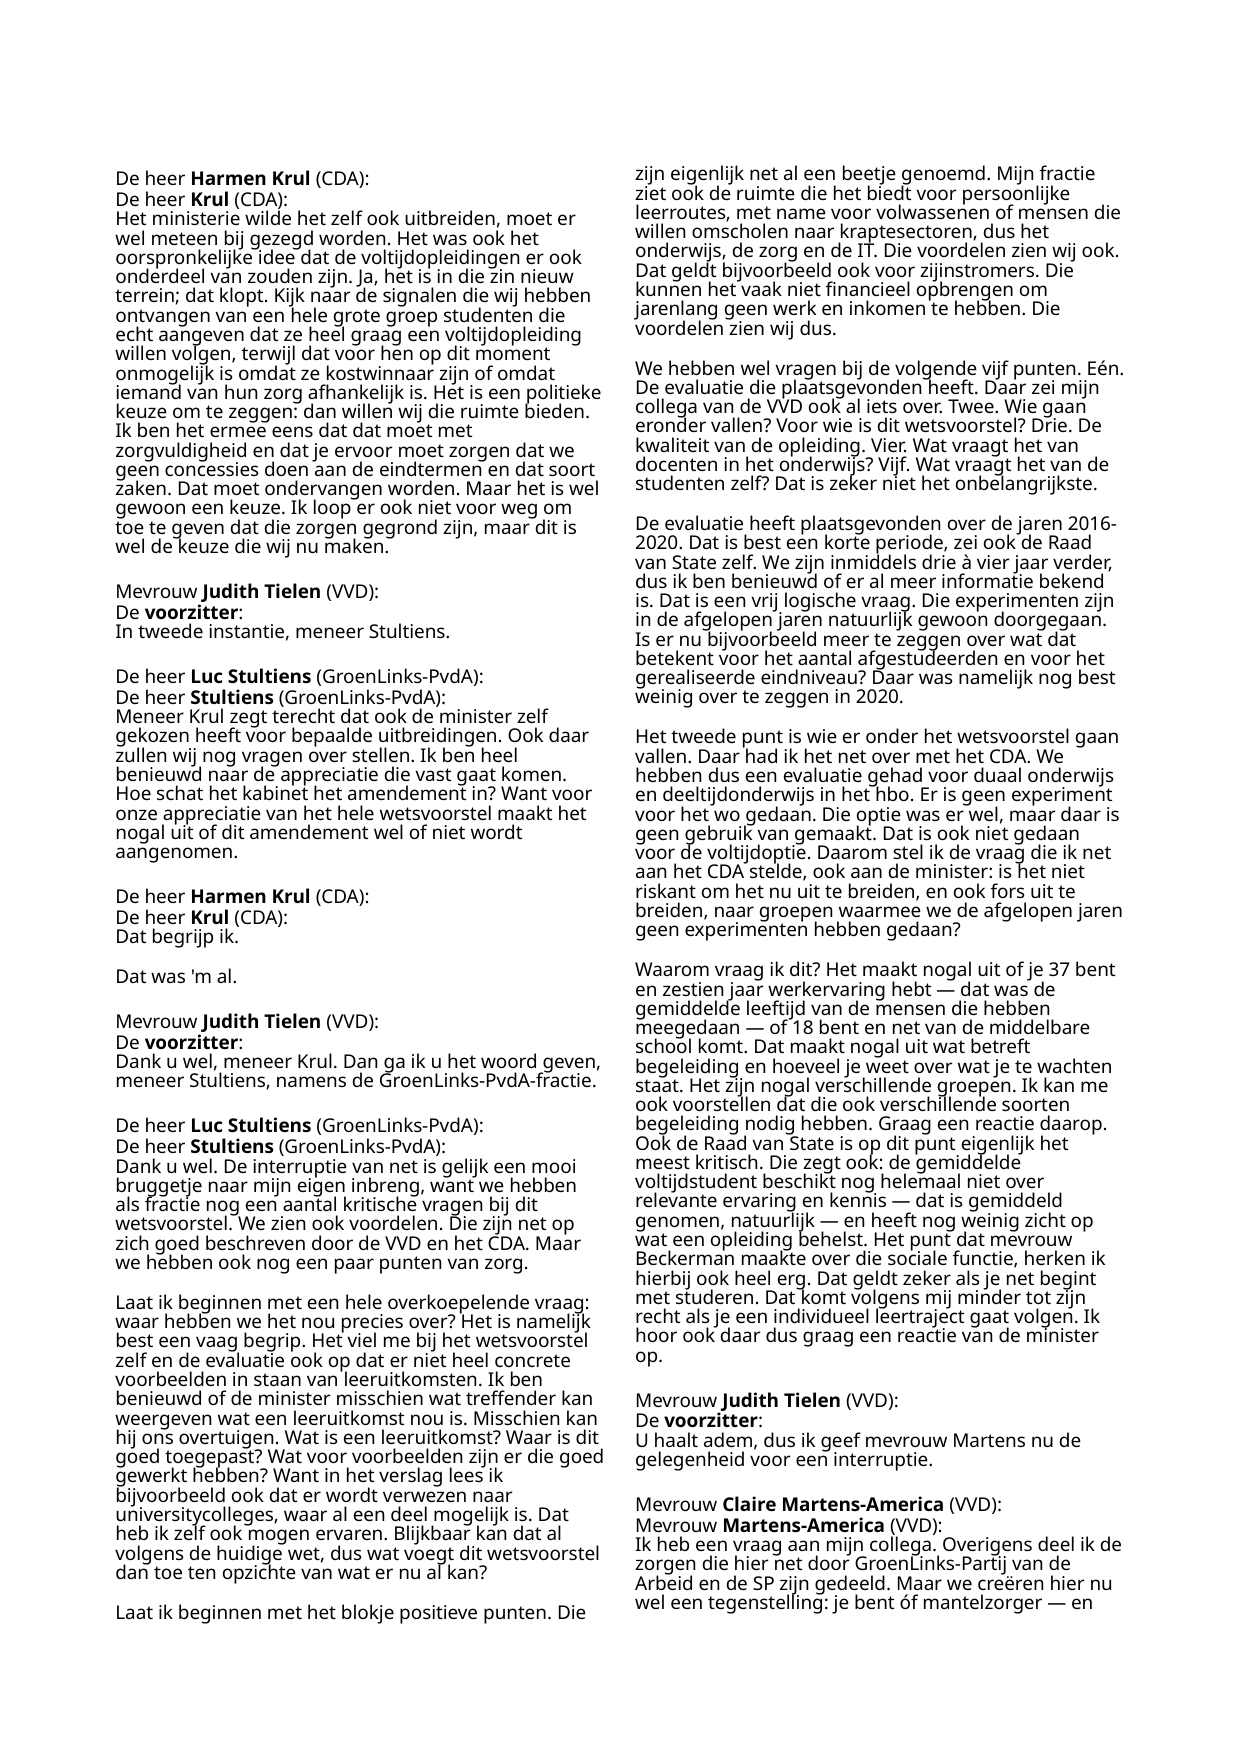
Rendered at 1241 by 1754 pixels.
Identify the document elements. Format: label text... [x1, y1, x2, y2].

text De voorzitter: [115, 1034, 605, 1053]
text De voorzitter: [635, 1412, 1125, 1432]
text Ik heb een vraag aan mijn collega. Overigens deel ik de zorgen die hier net door GroenLinks-Partij van de Arbeid en de SP zijn gedeeld. Maar we creëren hier nu wel een tegenstelling: je bent óf mantelzorger — en [635, 1536, 1125, 1613]
text Dank u wel, meneer Krul. Dan ga ik u het woord geven, meneer Stultiens, namens de GroenLinks-PvdA-fractie. [115, 1053, 605, 1092]
text Mevrouw Judith Tielen (VVD): [635, 1387, 1125, 1412]
text De voorzitter: [115, 604, 605, 623]
text Meneer Krul zegt terecht dat ook de minister zelf gekozen heeft voor bepaalde uitbreidingen. Ook daar zullen wij nog vragen over stellen. Ik ben heel benieuwd naar de appreciatie die vast gaat komen. Hoe schat het kabinet het amendement in? Want voor onze appreciatie van het hele wetsvoorstel maakt het nogal uit of dit amendement wel of niet wordt aangenomen. [115, 708, 605, 862]
text Mevrouw Judith Tielen (VVD): [115, 1008, 605, 1034]
text Laat ik beginnen met het blokje positieve punten. Die [115, 1604, 605, 1623]
text Mevrouw Martens-America (VVD): [635, 1517, 1125, 1536]
text Het ministerie wilde het zelf ook uitbreiden, moet er wel meteen bij gezegd worden. Het was ook het oorspronkelijke idee dat de voltijdopleidingen er ook onderdeel van zouden zijn. Ja, het is in die zin nieuw terrein; dat klopt. Kijk naar de signalen die wij hebben ontvangen van een hele grote groep studenten die echt aangeven dat ze heel graag een voltijdopleiding willen volgen, terwijl dat voor hen op dit moment onmogelijk is omdat ze kostwinnaar zijn of omdat iemand van hun zorg afhankelijk is. Het is een politieke keuze om te zeggen: dan willen wij die ruimte bieden. Ik ben het ermee eens dat dat moet met zorgvuldigheid en dat je ervoor moet zorgen dat we geen concessies doen aan de eindtermen en dat soort zaken. Dat moet ondervangen worden. Maar het is wel gewoon een keuze. Ik loop er ook niet voor weg om toe te geven dat die zorgen gegrond zijn, maar dit is wel de keuze die wij nu maken. [115, 210, 605, 557]
text De evaluatie heeft plaatsgevonden over de jaren 2016-2020. Dat is best een korte periode, zei ook de Raad van State zelf. We zijn inmiddels drie à vier jaar verder, dus ik ben benieuwd of er al meer informatie bekend is. Dat is een vrij logische vraag. Die experimenten zijn in de afgelopen jaren natuurlijk gewoon doorgegaan. Is er nu bijvoorbeeld meer te zeggen over wat dat betekent voor het aantal afgestudeerden en voor het gerealiseerde eindniveau? Daar was namelijk nog best weinig over te zeggen in 2020. [635, 515, 1125, 708]
text Waarom vraag ik dit? Het maakt nogal uit of je 37 bent en zestien jaar werkervaring hebt — dat was de gemiddelde leeftijd van de mensen die hebben meegedaan — of 18 bent en net van de middelbare school komt. Dat maakt nogal uit wat betreft begeleiding en hoeveel je weet over wat je te wachten staat. Het zijn nogal verschillende groepen. Ik kan me ook voorstellen dat die ook verschillende soorten begeleiding nodig hebben. Graag een reactie daarop. Ook de Raad van State is op dit punt eigenlijk het meest kritisch. Die zegt ook: de gemiddelde voltijdstudent beschikt nog helemaal niet over relevante ervaring en kennis — dat is gemiddeld genomen, natuurlijk — en heeft nog weinig zicht op wat een opleiding behelst. Het punt dat mevrouw Beckerman maakte over die sociale functie, herken ik hierbij ook heel erg. Dat geldt zeker als je net begint met studeren. Dat komt volgens mij minder tot zijn recht als je een individueel leertraject gaat volgen. Ik hoor ook daar dus graag een reactie van de minister op. [635, 961, 1125, 1366]
text Dank u wel. De interruptie van net is gelijk een mooi bruggetje naar mijn eigen inbreng, want we hebben als fractie nog een aantal kritische vragen bij dit wetsvoorstel. We zien ook voordelen. Die zijn net op zich goed beschreven door de VVD en het CDA. Maar we hebben ook nog een paar punten van zorg. [115, 1158, 605, 1273]
text Mevrouw Claire Martens-America (VVD): [635, 1491, 1125, 1517]
text De heer Krul (CDA): [115, 909, 605, 928]
text Laat ik beginnen met een hele overkoepelende vraag: waar hebben we het nou precies over? Het is namelijk best een vaag begrip. Het viel me bij het wetsvoorstel zelf en de evaluatie ook op dat er niet heel concrete voorbeelden in staan van leeruitkomsten. Ik ben benieuwd of de minister misschien wat treffender kan weergeven wat een leeruitkomst nou is. Misschien kan hij ons overtuigen. Wat is een leeruitkomst? Waar is dit goed toegepast? Wat voor voorbeelden zijn er die goed gewerkt hebben? Want in het verslag lees ik bijvoorbeeld ook dat er wordt verwezen naar universitycolleges, waar al een deel mogelijk is. Dat heb ik zelf ook mogen ervaren. Blijkbaar kan dat al volgens de huidige wet, dus wat voegt dit wetsvoorstel dan toe ten opzichte van wat er nu al kan? [115, 1294, 605, 1583]
text De heer Luc Stultiens (GroenLinks-PvdA): [115, 663, 605, 689]
text De heer Krul (CDA): [115, 191, 605, 210]
text De heer Luc Stultiens (GroenLinks-PvdA): [115, 1113, 605, 1138]
text De heer Stultiens (GroenLinks-PvdA): [115, 689, 605, 708]
text Mevrouw Judith Tielen (VVD): [115, 578, 605, 604]
text De heer Harmen Krul (CDA): [115, 165, 605, 191]
text Dat begrijp ik. [115, 928, 605, 947]
text Dat was 'm al. [115, 968, 605, 987]
text U haalt adem, dus ik geef mevrouw Martens nu de gelegenheid voor een interruptie. [635, 1432, 1125, 1470]
text zijn eigenlijk net al een beetje genoemd. Mijn fractie ziet ook de ruimte die het biedt voor persoonlijke leerroutes, met name voor volwassenen of mensen die willen omscholen naar kraptesectoren, dus het onderwijs, de zorg en de IT. Die voordelen zien wij ook. Dat geldt bijvoorbeeld ook voor zijinstromers. Die kunnen het vaak niet financieel opbrengen om jarenlang geen werk en inkomen te hebben. Die voordelen zien wij dus. [635, 165, 1125, 339]
text De heer Stultiens (GroenLinks-PvdA): [115, 1138, 605, 1158]
text We hebben wel vragen bij de volgende vijf punten. Eén. De evaluatie die plaatsgevonden heeft. Daar zei mijn collega van de VVD ook al iets over. Twee. Wie gaan eronder vallen? Voor wie is dit wetsvoorstel? Drie. De kwaliteit van de opleiding. Vier. Wat vraagt het van docenten in het onderwijs? Vijf. Wat vraagt het van de studenten zelf? Dat is zeker niet het onbelangrijkste. [635, 359, 1125, 494]
text Het tweede punt is wie er onder het wetsvoorstel gaan vallen. Daar had ik het net over met het CDA. We hebben dus een evaluatie gehad voor duaal onderwijs en deeltijdonderwijs in het hbo. Er is geen experiment voor het wo gedaan. Die optie was er wel, maar daar is geen gebruik van gemaakt. Dat is ook niet gedaan voor de voltijdoptie. Daarom stel ik de vraag die ik net aan het CDA stelde, ook aan de minister: is het niet riskant om het nu uit te breiden, en ook fors uit te breiden, naar groepen waarmee we de afgelopen jaren geen experimenten hebben gedaan? [635, 728, 1125, 941]
text De heer Harmen Krul (CDA): [115, 883, 605, 909]
text In tweede instantie, meneer Stultiens. [115, 623, 605, 642]
